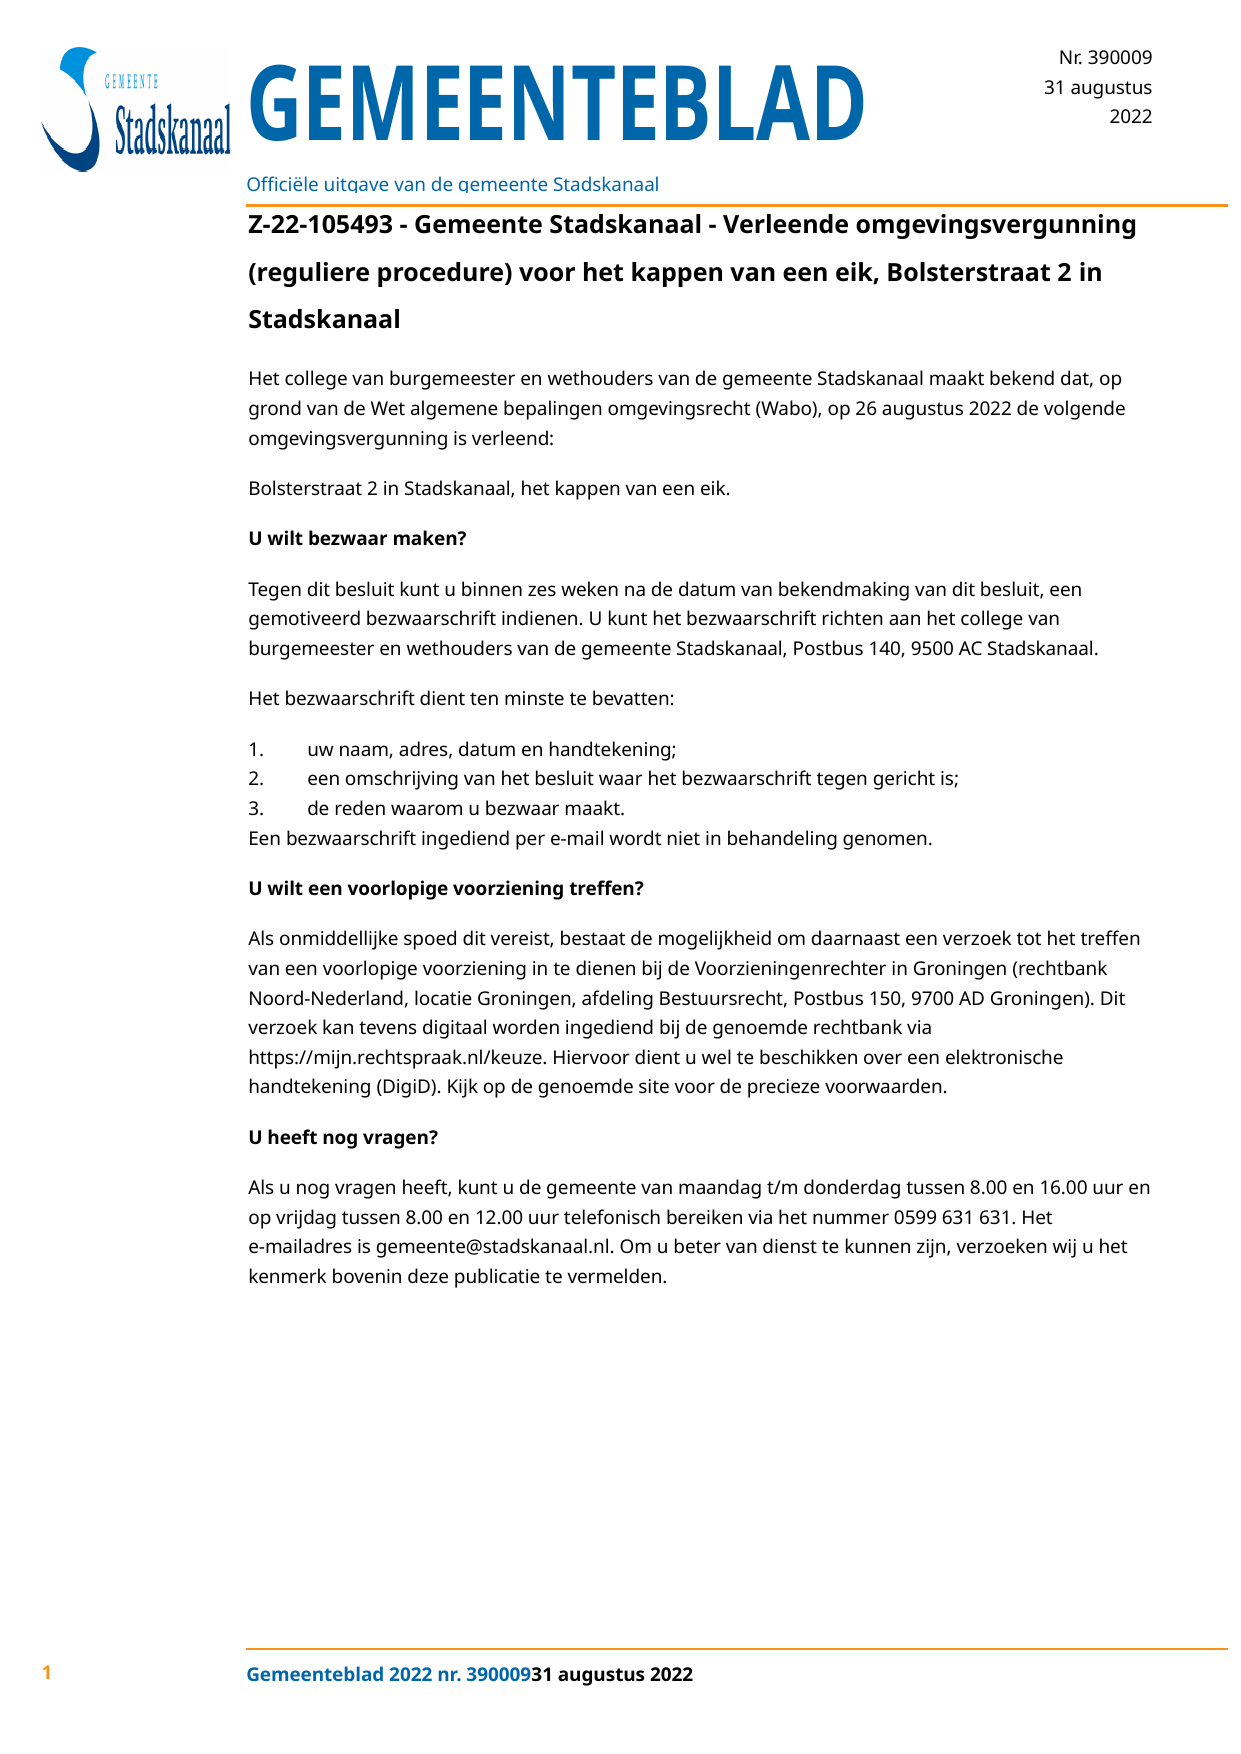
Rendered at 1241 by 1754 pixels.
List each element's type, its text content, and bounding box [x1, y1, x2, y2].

list een omschrijving van het besluit waar het bezwaarschrift tegen gericht is; [248, 766, 1152, 791]
text Als u nog vragen heeft, kunt u de gemeente van maandag t/m donderdag tussen 8.00 en 16.00 uur en op vrijdag tussen 8.00 en 12.00 uur telefonisch bereiken via het nummer 0599 631 631. Het e‑mailadres is gemeente@stadskanaal.nl. Om u beter van dienst te kunnen zijn, verzoeken wij u het kenmerk bovenin deze publicatie te vermelden. [248, 1174, 1152, 1289]
text Het college van burgemeester en wethouders van de gemeente Stadskanaal maakt bekend dat, op grond van de Wet algemene bepalingen omgevingsrecht (Wabo), op 26 augustus 2022 de volgende omgevingsvergunning is verleend: [248, 366, 1152, 450]
list uw naam, adres, datum en handtekening; [248, 736, 1152, 762]
text Z-22-105493 - Gemeente Stadskanaal - Verleende omgevingsvergunning (reguliere procedure) voor het kappen van een eik, Bolsterstraat 2 in Stadskanaal [248, 207, 1152, 336]
list de reden waarom u bezwaar maakt. [248, 795, 1152, 821]
text U heeft nog vragen? [248, 1124, 1152, 1149]
text Bolsterstraat 2 in Stadskanaal, het kappen van een eik. [248, 475, 1152, 501]
text Een bezwaarschrift ingediend per e-mail wordt niet in behandeling genomen. [248, 825, 1152, 850]
text U wilt bezwaar maken? [248, 526, 1152, 551]
text U wilt een voorlopige voorziening treffen? [248, 875, 1152, 901]
text Het bezwaarschrift dient ten minste te bevatten: [248, 686, 1152, 711]
text Als onmiddellijke spoed dit vereist, bestaat de mogelijkheid om daarnaast een verzoek tot het treffen van een voorlopige voorziening in te dienen bij de Voorzieningenrechter in Groningen (rechtbank Noord-Nederland, locatie Groningen, afdeling Bestuursrecht, Postbus 150, 9700 AD Groningen). Dit verzoek kan tevens digitaal worden ingediend bij de genoemde rechtbank via https://mijn.rechtspraak.nl/keuze. Hiervoor dient u wel te beschikken over een elektronische handtekening (DigiD). Kijk op de genoemde site voor de precieze voorwaarden. [248, 926, 1152, 1099]
picture [41, 47, 231, 172]
text Tegen dit besluit kunt u binnen zes weken na de datum van bekendmaking van dit besluit, een gemotiveerd bezwaarschrift indienen. U kunt het bezwaarschrift richten aan het college van burgemeester en wethouders van de gemeente Stadskanaal, Postbus 140, 9500 AC Stadskanaal. [248, 576, 1152, 661]
